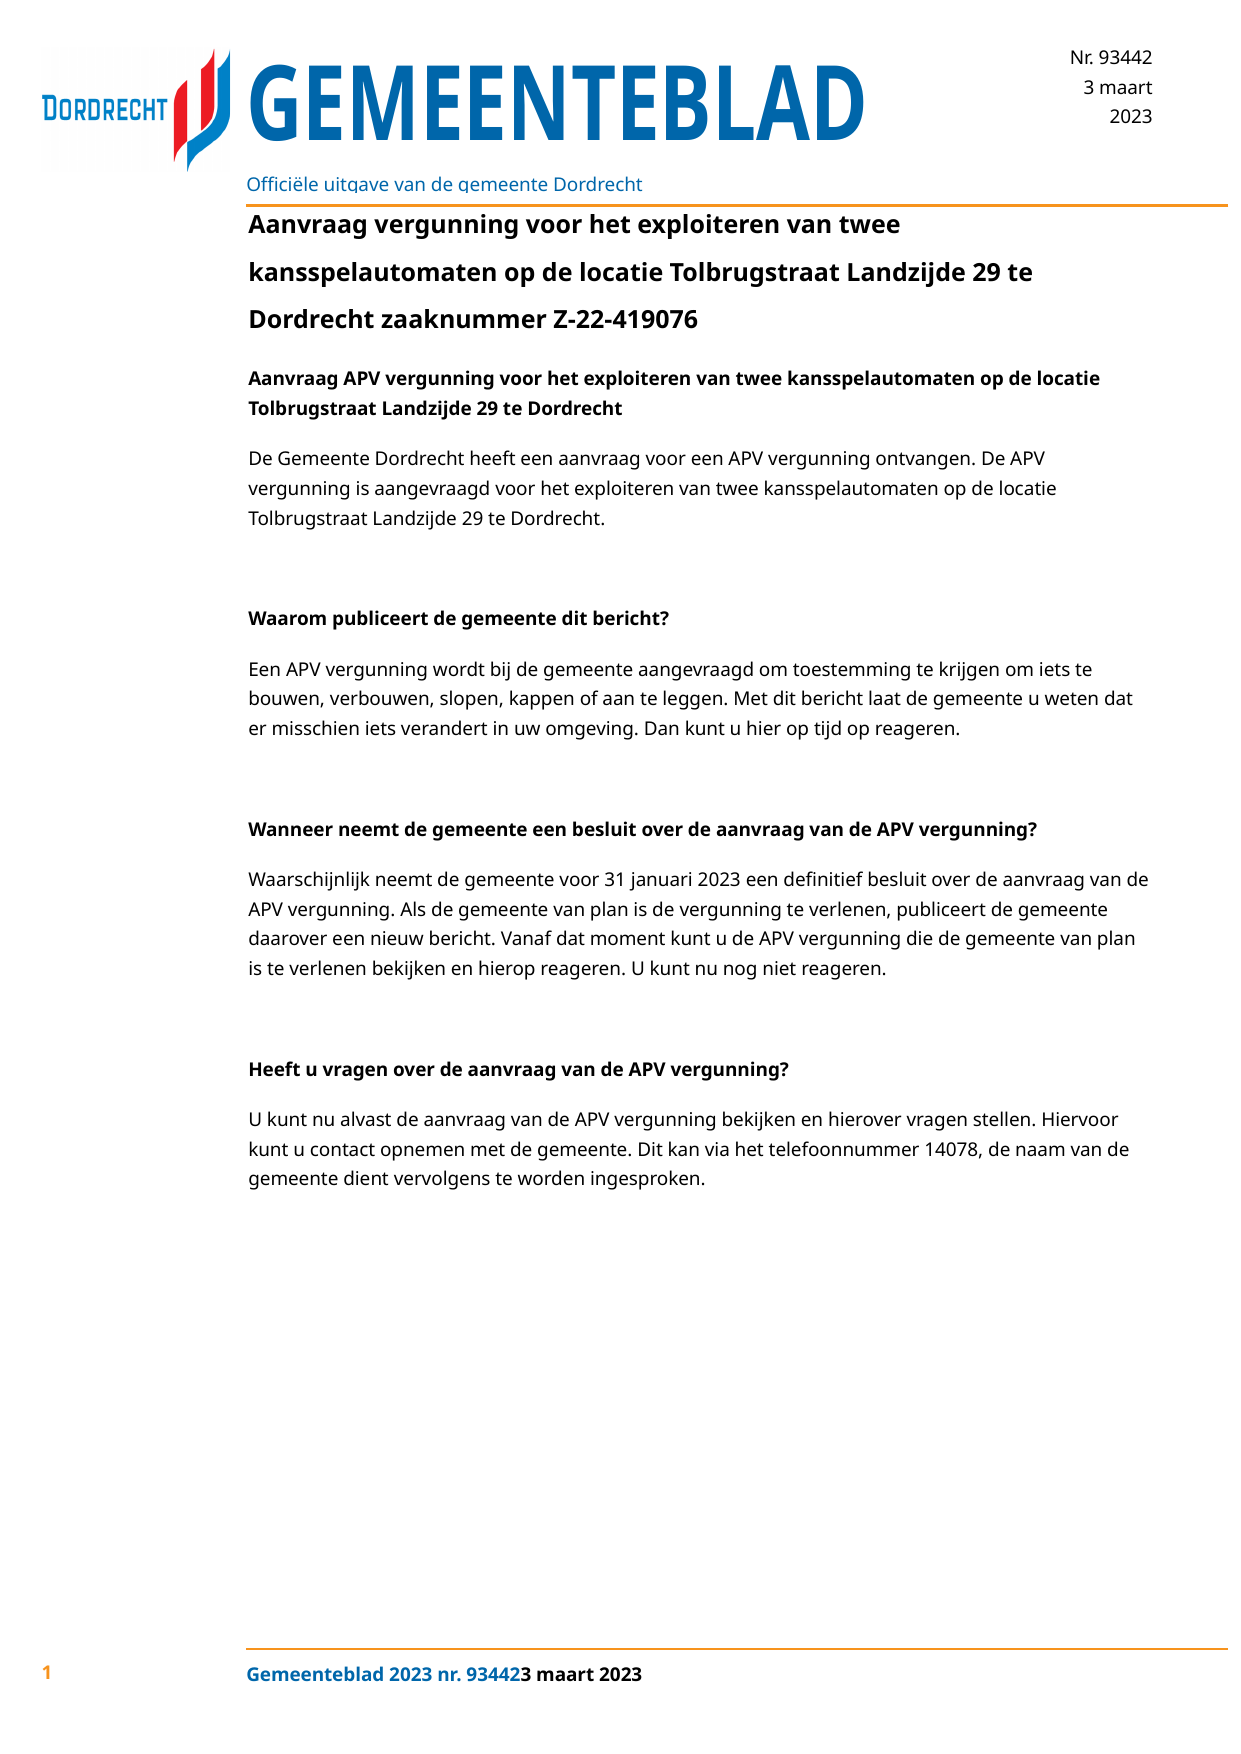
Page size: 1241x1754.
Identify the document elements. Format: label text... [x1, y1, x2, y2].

text Heeft u vragen over de aanvraag van de APV vergunning? [248, 1056, 1152, 1082]
text Een APV vergunning wordt bij de gemeente aangevraagd om toestemming te krijgen om iets te bouwen, verbouwen, slopen, kappen of aan te leggen. Met dit bericht laat de gemeente u weten dat er misschien iets verandert in uw omgeving. Dan kunt u hier op tijd op reageren. [248, 656, 1152, 741]
text U kunt nu alvast de aanvraag van de APV vergunning bekijken en hierover vragen stellen. Hiervoor kunt u contact opnemen met de gemeente. Dit kan via het telefoonnummer 14078, de naam van de gemeente dient vervolgens te worden ingesproken. [248, 1106, 1152, 1191]
picture [41, 47, 231, 172]
text Aanvraag vergunning voor het exploiteren van twee kansspelautomaten op de locatie Tolbrugstraat Landzijde 29 te Dordrecht zaaknummer Z-22-419076 [248, 207, 1152, 336]
text De Gemeente Dordrecht heeft een aanvraag voor een APV vergunning ontvangen. De APV vergunning is aangevraagd voor het exploiteren van twee kansspelautomaten op de locatie Tolbrugstraat Landzijde 29 te Dordrecht. [248, 446, 1152, 530]
text Wanneer neemt de gemeente een besluit over de aanvraag van de APV vergunning? [248, 816, 1152, 842]
text Waarschijnlijk neemt de gemeente voor 31 januari 2023 een definitief besluit over de aanvraag van de APV vergunning. Als de gemeente van plan is de vergunning te verlenen, publiceert de gemeente daarover een nieuw bericht. Vanaf dat moment kunt u de APV vergunning die de gemeente van plan is te verlenen bekijken en hierop reageren. U kunt nu nog niet reageren. [248, 866, 1152, 981]
text Aanvraag APV vergunning voor het exploiteren van twee kansspelautomaten op de locatie Tolbrugstraat Landzijde 29 te Dordrecht [248, 366, 1152, 421]
text Waarom publiceert de gemeente dit bericht? [248, 606, 1152, 631]
